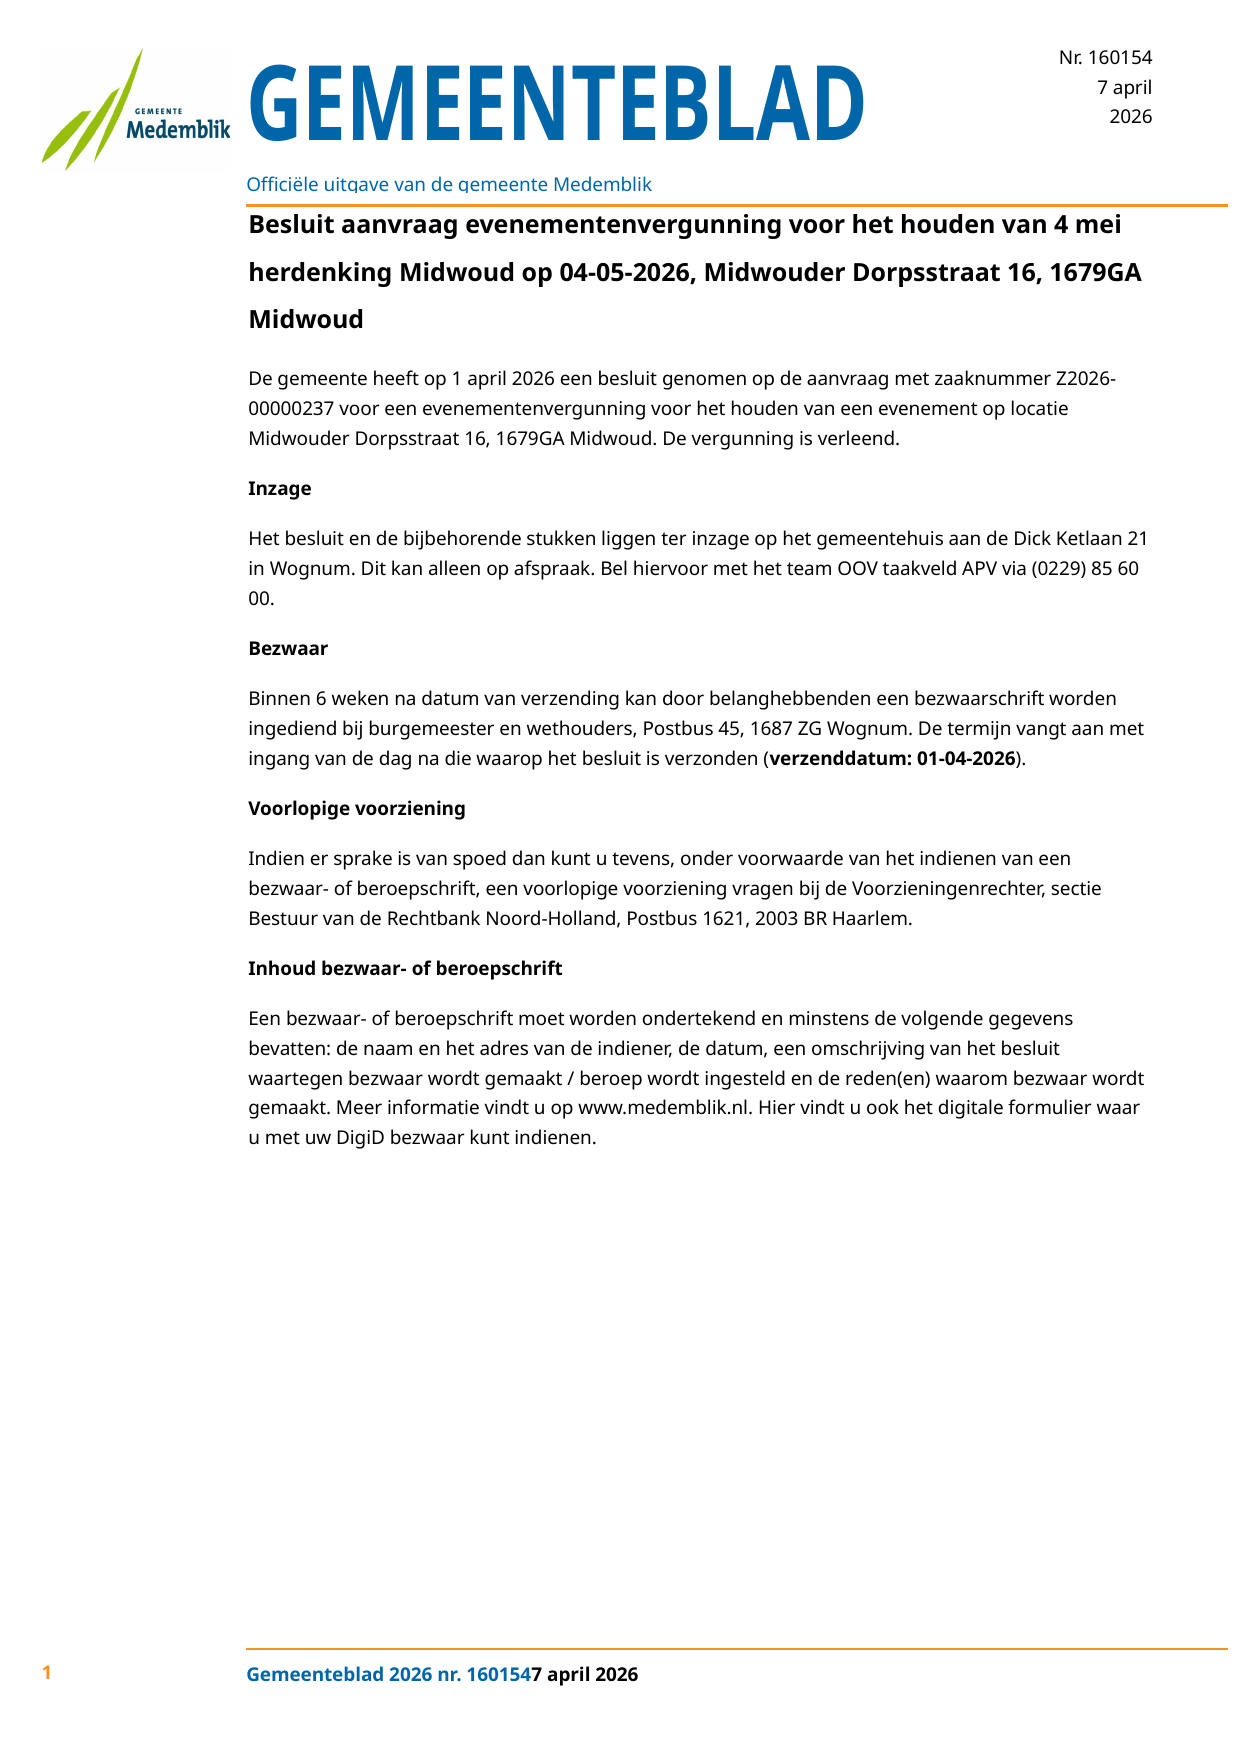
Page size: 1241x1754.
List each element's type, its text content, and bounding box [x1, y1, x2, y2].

text Inhoud bezwaar- of beroepschrift [248, 955, 1152, 981]
text Binnen 6 weken na datum van verzending kan door belanghebbenden een bezwaarschrift worden ingediend bij burgemeester en wethouders, Postbus 45, 1687 ZG Wognum. De termijn vangt aan met ingang van de dag na die waarop het besluit is verzonden (verzenddatum: 01-04-2026). [248, 686, 1152, 770]
text Een bezwaar- of beroepschrift moet worden ondertekend en minstens de volgende gegevens bevatten: de naam en het adres van de indiener, de datum, een omschrijving van het besluit waartegen bezwaar wordt gemaakt / beroep wordt ingesteld en de reden(en) waarom bezwaar wordt gemaakt. Meer informatie vindt u op www.medemblik.nl. Hier vindt u ook het digitale formulier waar u met uw DigiD bezwaar kunt indienen. [248, 1006, 1152, 1149]
text Het besluit en de bijbehorende stukken liggen ter inzage op het gemeentehuis aan de Dick Ketlaan 21 in Wognum. Dit kan alleen op afspraak. Bel hiervoor met het team OOV taakveld APV via (0229) 85 60 00. [248, 526, 1152, 610]
text De gemeente heeft op 1 april 2026 een besluit genomen op de aanvraag met zaaknummer Z2026-00000237 voor een evenementenvergunning voor het houden van een evenement op locatie Midwouder Dorpsstraat 16, 1679GA Midwoud. De vergunning is verleend. [248, 366, 1152, 450]
text Bezwaar [248, 635, 1152, 661]
picture [41, 47, 231, 172]
text Indien er sprake is van spoed dan kunt u tevens, onder voorwaarde van het indienen van een bezwaar- of beroepschrift, een voorlopige voorziening vragen bij de Voorzieningenrechter, sectie Bestuur van de Rechtbank Noord-Holland, Postbus 1621, 2003 BR Haarlem. [248, 846, 1152, 930]
text Voorlopige voorziening [248, 795, 1152, 821]
text Besluit aanvraag evenementenvergunning voor het houden van 4 mei herdenking Midwoud op 04-05-2026, Midwouder Dorpsstraat 16, 1679GA Midwoud [248, 207, 1152, 336]
text Inzage [248, 475, 1152, 501]
